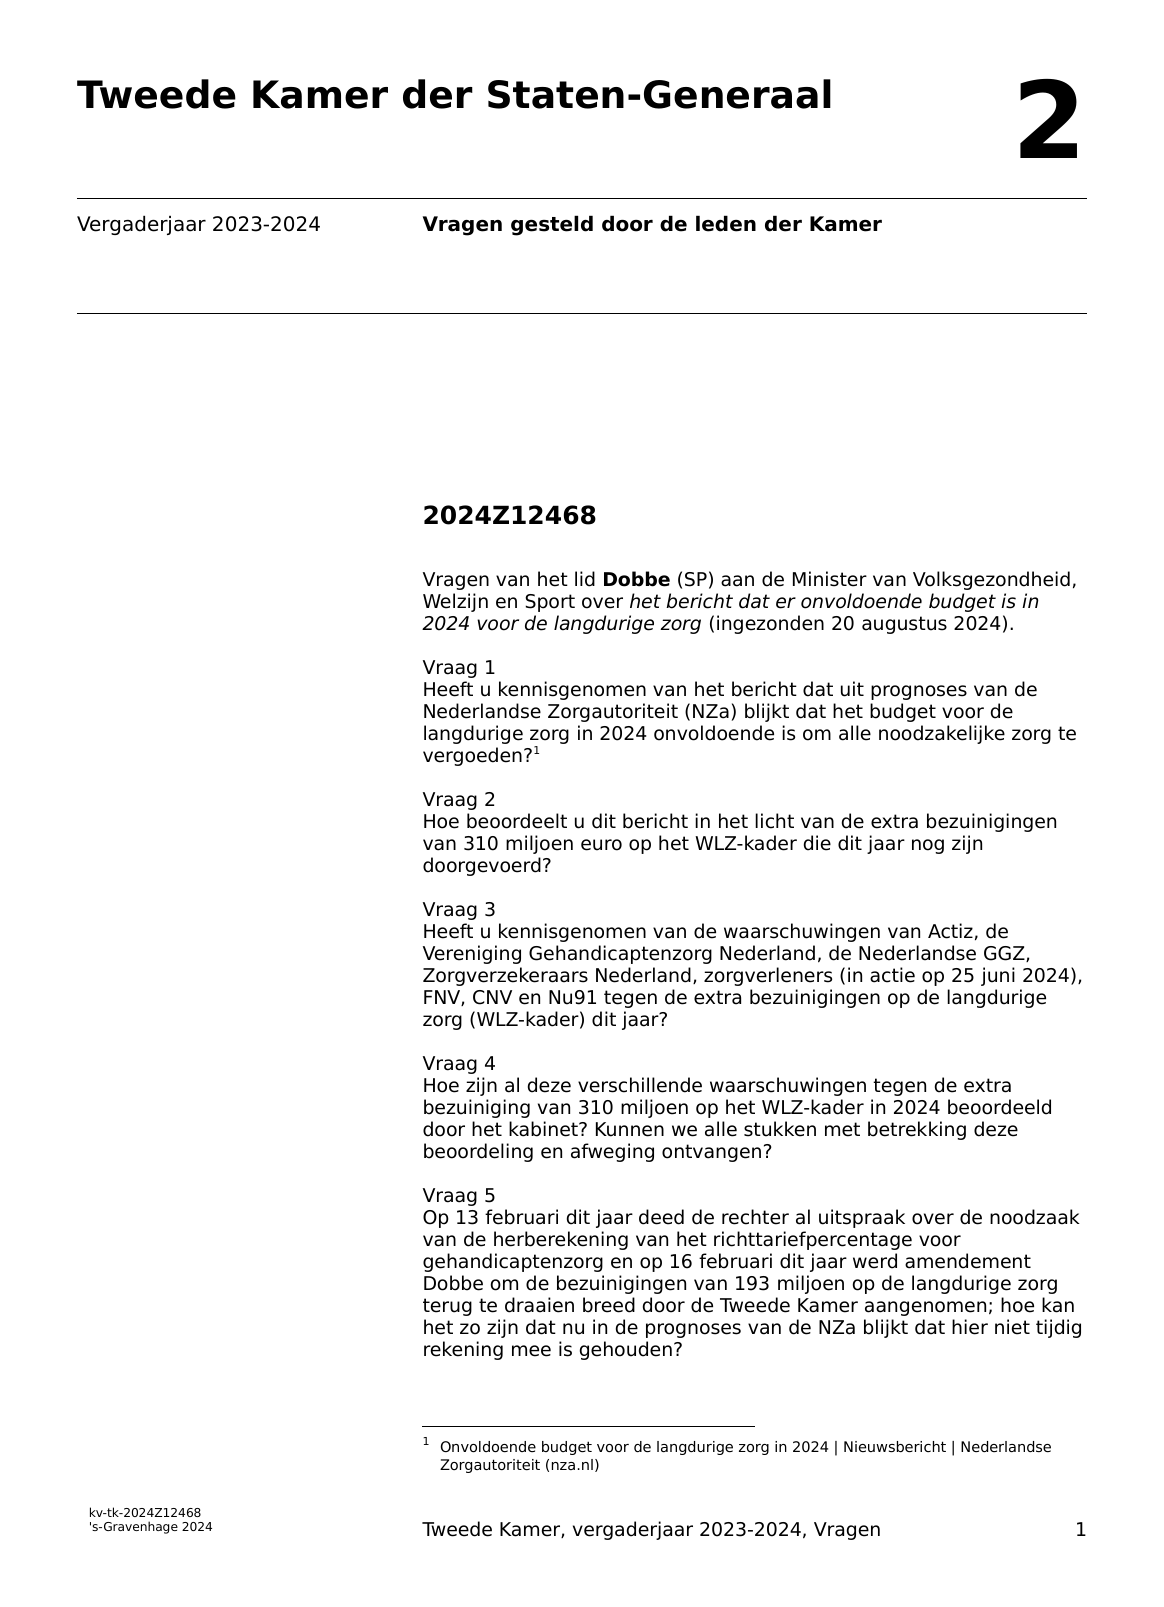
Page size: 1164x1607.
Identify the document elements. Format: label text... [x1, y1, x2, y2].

text Hoe zijn al deze verschillende waarschuwingen tegen de extra bezuiniging van 310 miljoen op het WLZ-kader in 2024 beoordeeld door het kabinet? Kunnen we alle stukken met betrekking deze beoordeling en afweging ontvangen? [422, 1075, 1087, 1163]
text Vraag 2 [422, 789, 1087, 811]
text Heeft u kennisgenomen van de waarschuwingen van Actiz, de Vereniging Gehandicaptenzorg Nederland, de Nederlandse GGZ, Zorgverzekeraars Nederland, zorgverleners (in actie op 25 juni 2024), FNV, CNV en Nu91 tegen de extra bezuinigingen op de langdurige zorg (WLZ-kader) dit jaar? [422, 921, 1087, 1031]
table_header 2 [886, 59, 1087, 198]
table_cell Vergaderjaar 2023-2024 [77, 199, 422, 313]
text Onvoldoende budget voor de langdurige zorg in 2024 | Nieuwsbericht | Nederlandse Zorgautoriteit (nza.nl) [422, 1435, 1087, 1474]
text kv-tk-2024Z12468 [88, 1506, 323, 1520]
text Vraag 4 [422, 1053, 1087, 1075]
text Vraag 1 [422, 657, 1087, 679]
text 2024Z12468 [422, 501, 1087, 531]
table_cell Vragen gesteld door de leden der Kamer [422, 199, 1087, 313]
text 's-Gravenhage 2024 [88, 1520, 323, 1534]
text Vragen van het lid Dobbe (SP) aan de Minister van Volksgezondheid, Welzijn en Sport over het bericht dat er onvoldoende budget is in 2024 voor de langdurige zorg (ingezonden 20 augustus 2024). [422, 569, 1087, 635]
text Op 13 februari dit jaar deed de rechter al uitspraak over de noodzaak van de herberekening van het richttariefpercentage voor gehandicaptenzorg en op 16 februari dit jaar werd amendement Dobbe om de bezuinigingen van 193 miljoen op de langdurige zorg terug te draaien breed door de Tweede Kamer aangenomen; hoe kan het zo zijn dat nu in de prognoses van de NZa blijkt dat hier niet tijdig rekening mee is gehouden? [422, 1207, 1087, 1361]
text Hoe beoordeelt u dit bericht in het licht van de extra bezuinigingen van 310 miljoen euro op het WLZ-kader die dit jaar nog zijn doorgevoerd? [422, 811, 1087, 877]
text Vraag 5 [422, 1185, 1087, 1207]
table_header Tweede Kamer der Staten-Generaal [77, 59, 886, 198]
text Heeft u kennisgenomen van het bericht dat uit prognoses van de Nederlandse Zorgautoriteit (NZa) blijkt dat het budget voor de langdurige zorg in 2024 onvoldoende is om alle noodzakelijke zorg te vergoeden? [422, 679, 1087, 767]
text Vraag 3 [422, 899, 1087, 921]
